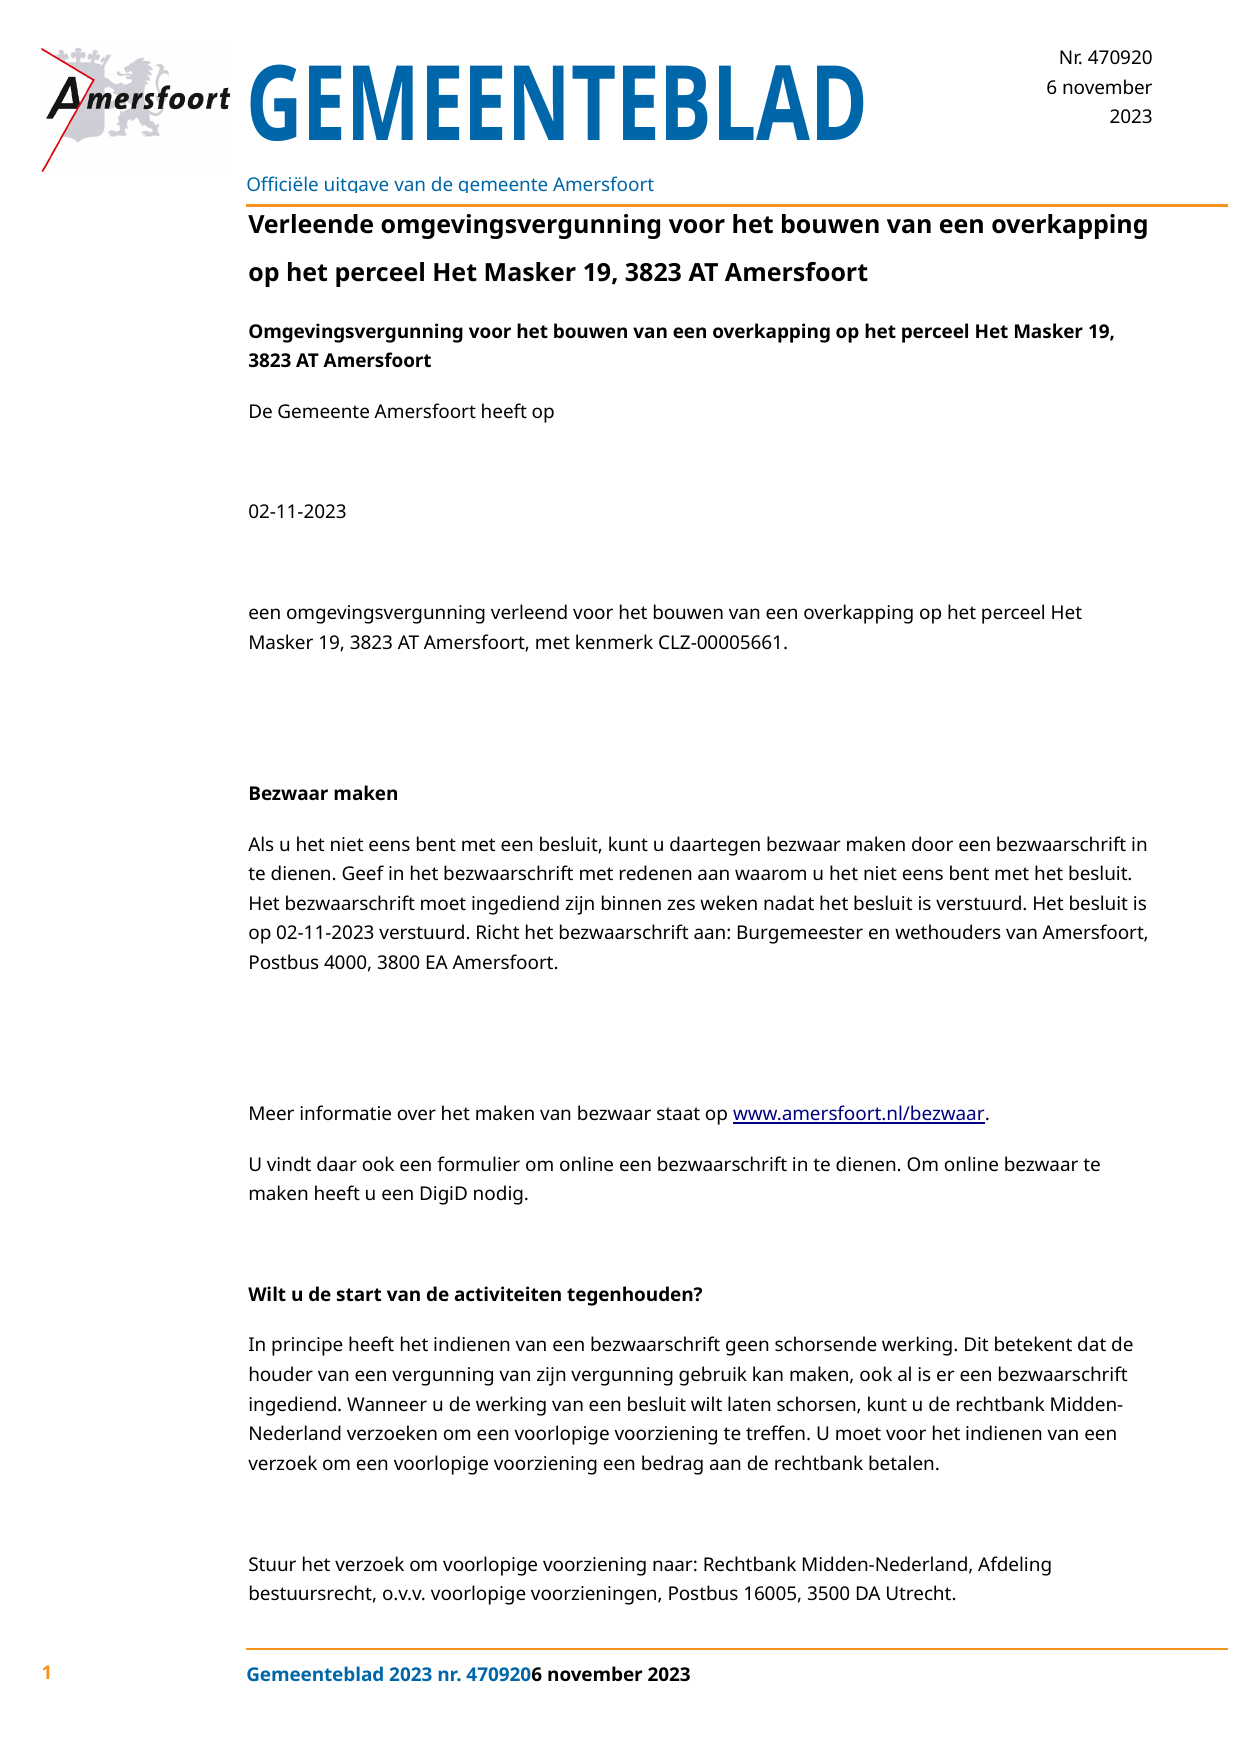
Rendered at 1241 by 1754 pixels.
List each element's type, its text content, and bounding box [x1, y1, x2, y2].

text U vindt daar ook een formulier om online een bezwaarschrift in te dienen. Om online bezwaar te maken heeft u een DigiD nodig. [248, 1151, 1152, 1206]
picture [41, 47, 231, 172]
text 02-11-2023 [248, 499, 1152, 524]
text Wilt u de start van de activiteiten tegenhouden? [248, 1281, 1152, 1307]
text Bezwaar maken [248, 780, 1152, 806]
text een omgevingsvergunning verleend voor het bouwen van een overkapping op het perceel Het Masker 19, 3823 AT Amersfoort, met kenmerk CLZ-00005661. [248, 599, 1152, 655]
text In principe heeft het indienen van een bezwaarschrift geen schorsende werking. Dit betekent dat de houder van een vergunning van zijn vergunning gebruik kan maken, ook al is er een bezwaarschrift ingediend. Wanneer u de werking van een besluit wilt laten schorsen, kunt u de rechtbank Midden-Nederland verzoeken om een voorlopige voorziening te treffen. U moet voor het indienen van een verzoek om een voorlopige voorziening een bedrag aan de rechtbank betalen. [248, 1332, 1152, 1476]
text Meer informatie over het maken van bezwaar staat op www.amersfoort.nl/bezwaar. [248, 1100, 1152, 1126]
text Als u het niet eens bent met een besluit, kunt u daartegen bezwaar maken door een bezwaarschrift in te dienen. Geef in het bezwaarschrift met redenen aan waarom u het niet eens bent met het besluit. Het bezwaarschrift moet ingediend zijn binnen zes weken nadat het besluit is verstuurd. Het besluit is op 02-11-2023 verstuurd. Richt het bezwaarschrift aan: Burgemeester en wethouders van Amersfoort, Postbus 4000, 3800 EA Amersfoort. [248, 831, 1152, 975]
text Stuur het verzoek om voorlopige voorziening naar: Rechtbank Midden-Nederland, Afdeling bestuursrecht, o.v.v. voorlopige voorzieningen, Postbus 16005, 3500 DA Utrecht. [248, 1551, 1152, 1606]
text De Gemeente Amersfoort heeft op [248, 398, 1152, 424]
text Verleende omgevingsvergunning voor het bouwen van een overkapping op het perceel Het Masker 19, 3823 AT Amersfoort [248, 207, 1152, 288]
text Omgevingsvergunning voor het bouwen van een overkapping op het perceel Het Masker 19, 3823 AT Amersfoort [248, 318, 1152, 373]
